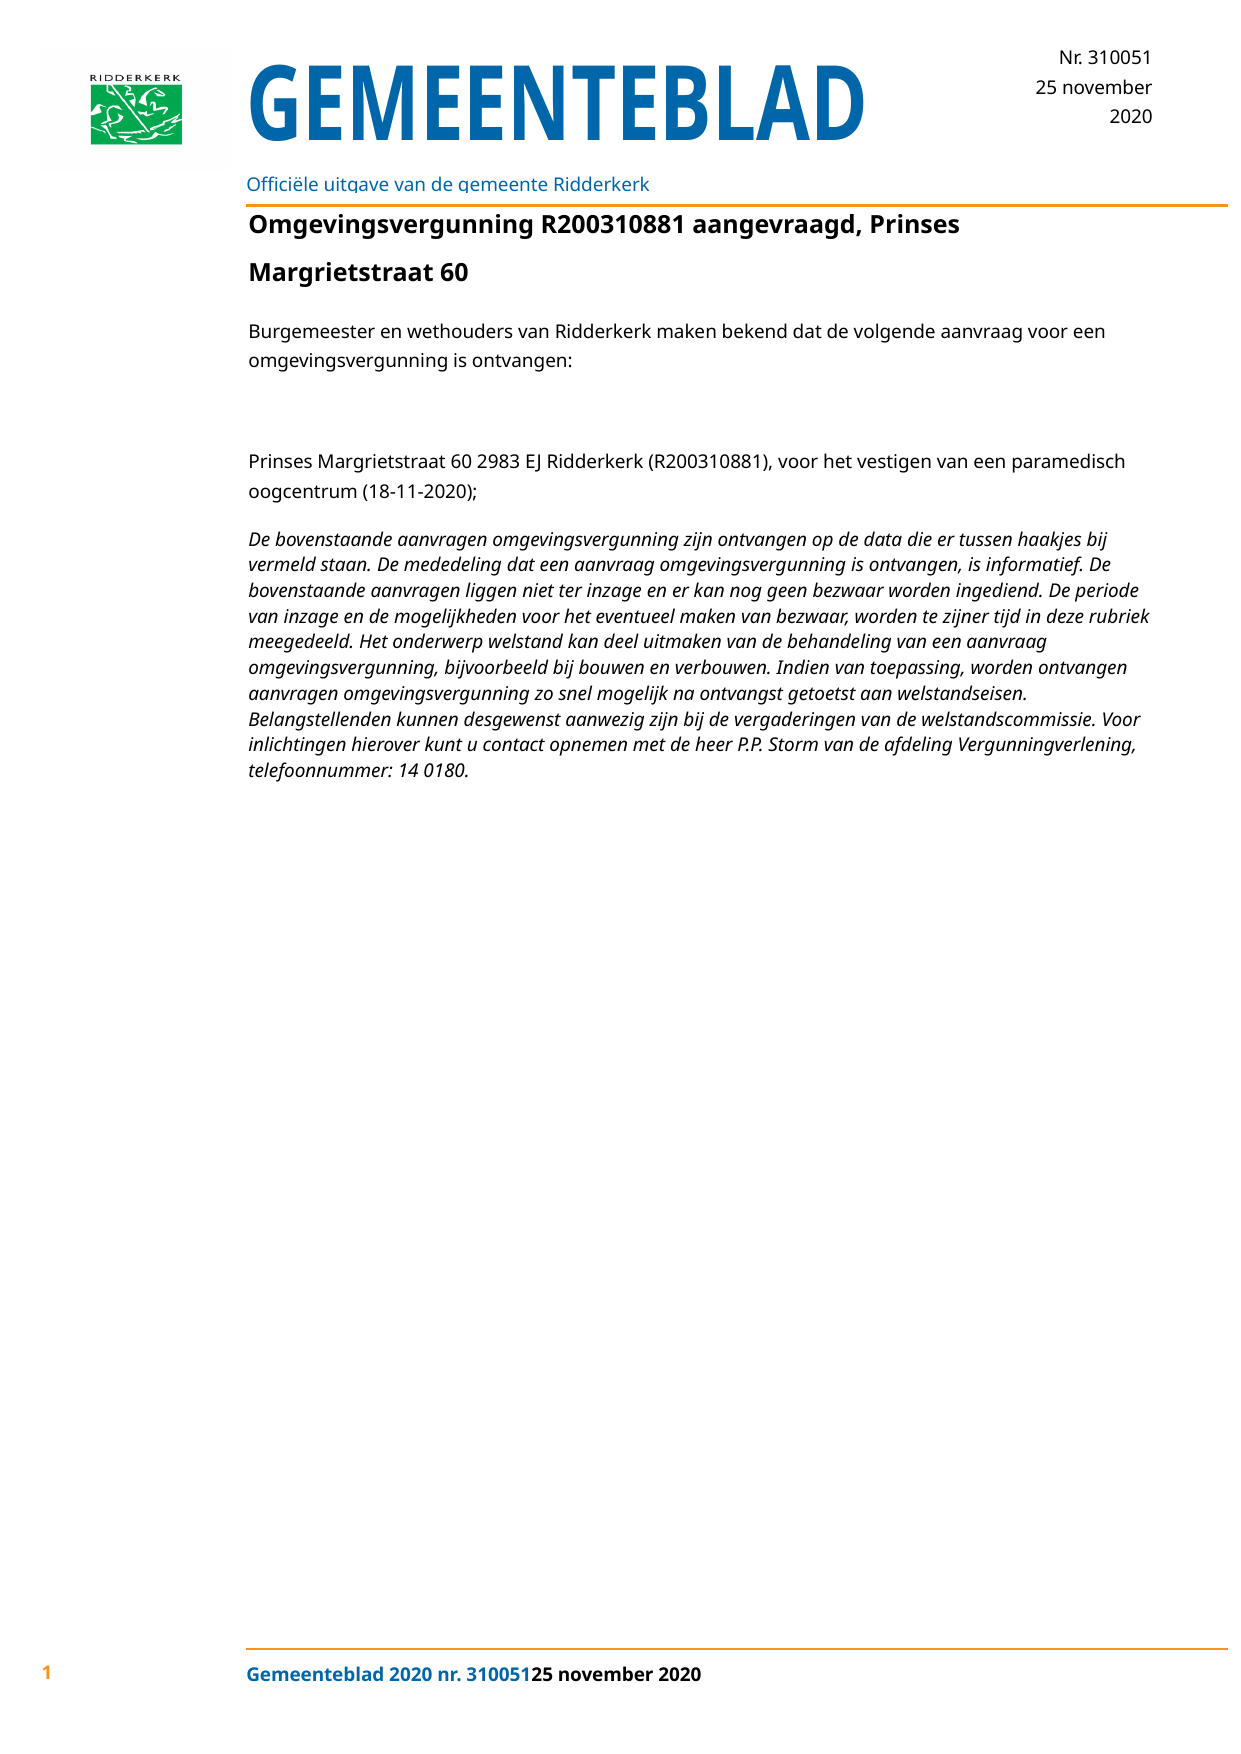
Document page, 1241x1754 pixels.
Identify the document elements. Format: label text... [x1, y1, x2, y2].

text Prinses Margrietstraat 60 2983 EJ Ridderkerk (R200310881), voor het vestigen van een paramedisch oogcentrum (18-11-2020); [248, 448, 1152, 504]
text De bovenstaande aanvragen omgevingsvergunning zijn ontvangen op de data die er tussen haakjes bij vermeld staan. De mededeling dat een aanvraag omgevingsvergunning is ontvangen, is informatief. De bovenstaande aanvragen liggen niet ter inzage en er kan nog geen bezwaar worden ingediend. De periode van inzage en de mogelijkheden voor het eventueel maken van bezwaar, worden te zijner tijd in deze rubriek meegedeeld. Het onderwerp welstand kan deel uitmaken van de behandeling van een aanvraag omgevingsvergunning, bijvoorbeeld bij bouwen en verbouwen. Indien van toepassing, worden ontvangen aanvragen omgevingsvergunning zo snel mogelijk na ontvangst getoetst aan welstandseisen. Belangstellenden kunnen desgewenst aanwezig zijn bij de vergaderingen van de welstandscommissie. Voor inlichtingen hierover kunt u contact opnemen met de heer P.P. Storm van de afdeling Vergunningverlening, telefoonnummer: 14 0180. [248, 526, 1152, 783]
text Burgemeester en wethouders van Ridderkerk maken bekend dat de volgende aanvraag voor een omgevingsvergunning is ontvangen: [248, 318, 1152, 373]
picture [41, 47, 231, 172]
text Omgevingsvergunning R200310881 aangevraagd, Prinses Margrietstraat 60 [248, 207, 1152, 288]
